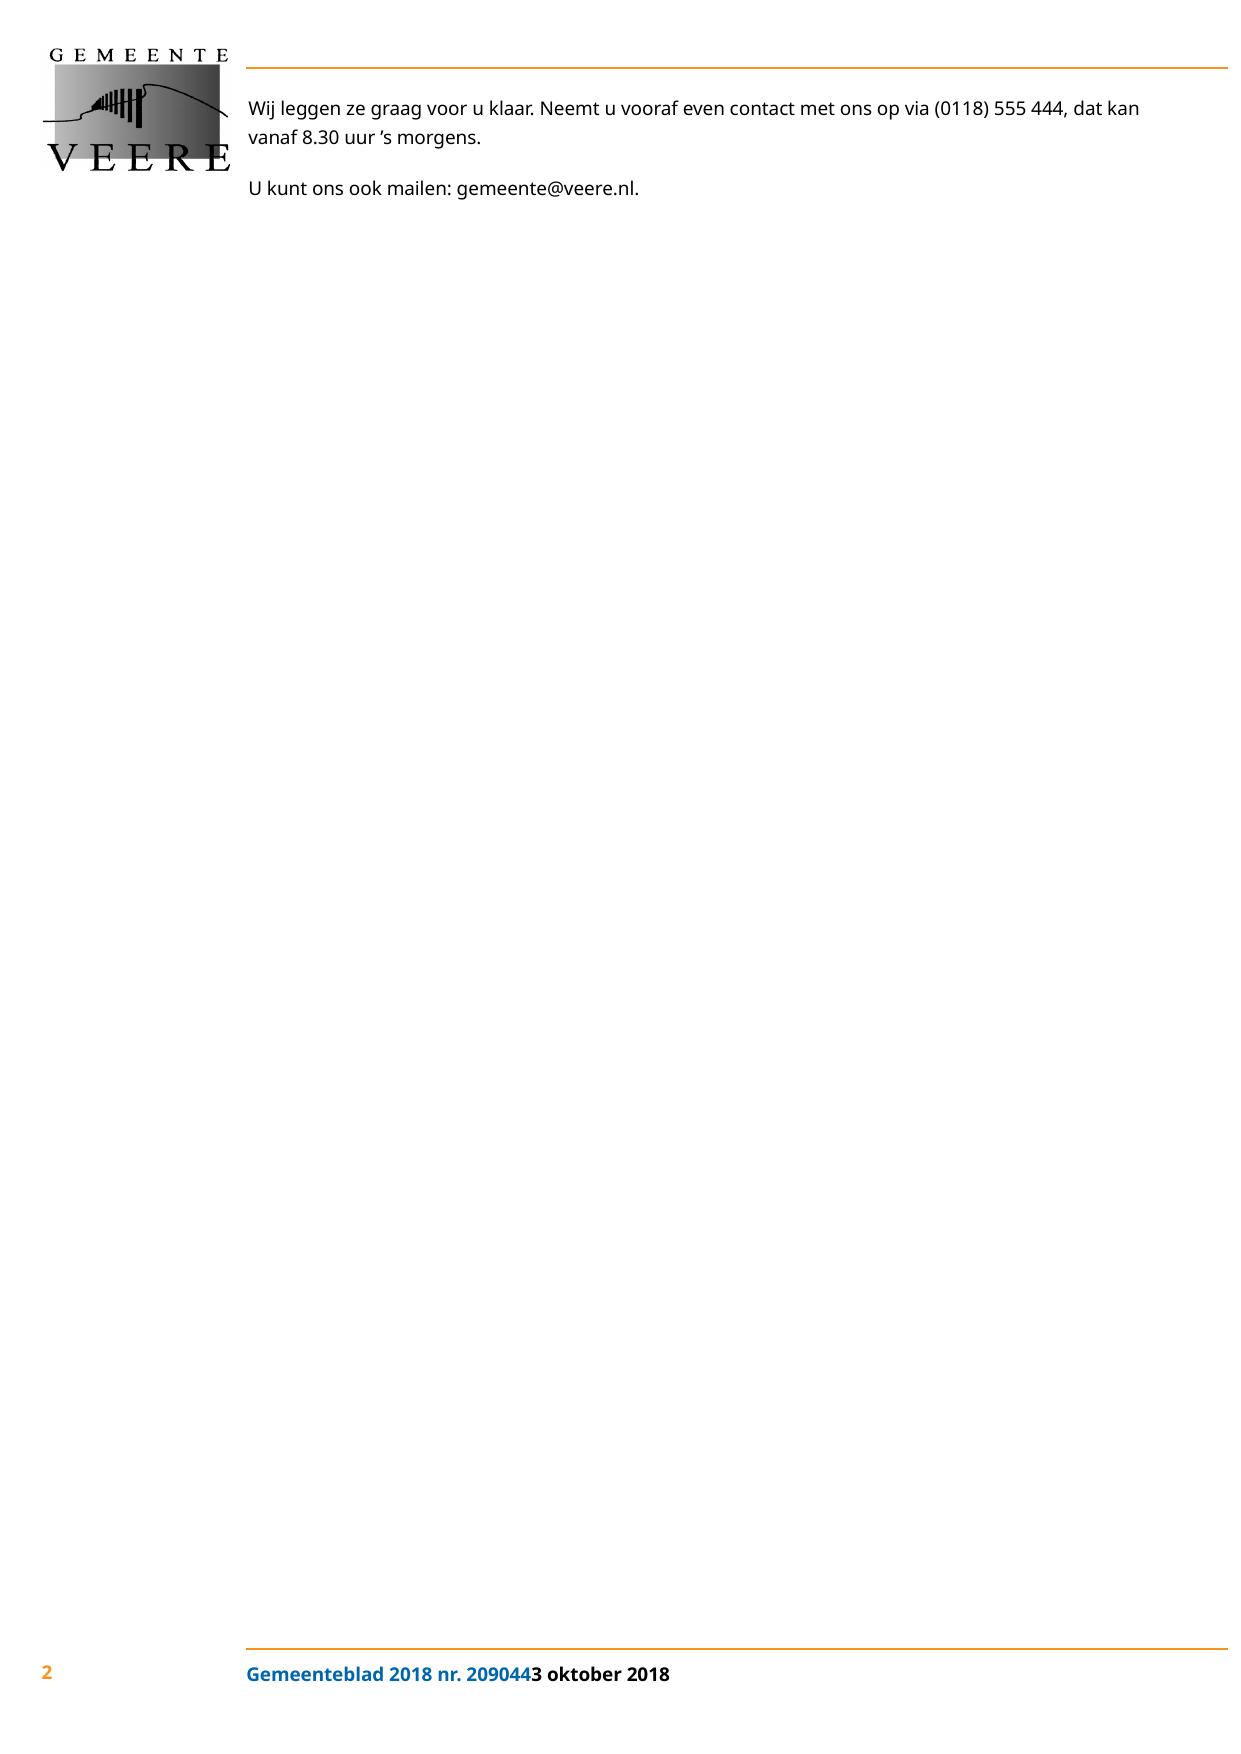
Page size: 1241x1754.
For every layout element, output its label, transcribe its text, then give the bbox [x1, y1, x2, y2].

text Wij leggen ze graag voor u klaar. Neemt u vooraf even contact met ons op via (0118) 555 444, dat kan vanaf 8.30 uur ’s morgens. [248, 95, 1152, 150]
picture [41, 47, 231, 172]
text U kunt ons ook mailen: gemeente@veere.nl. [248, 175, 1152, 201]
